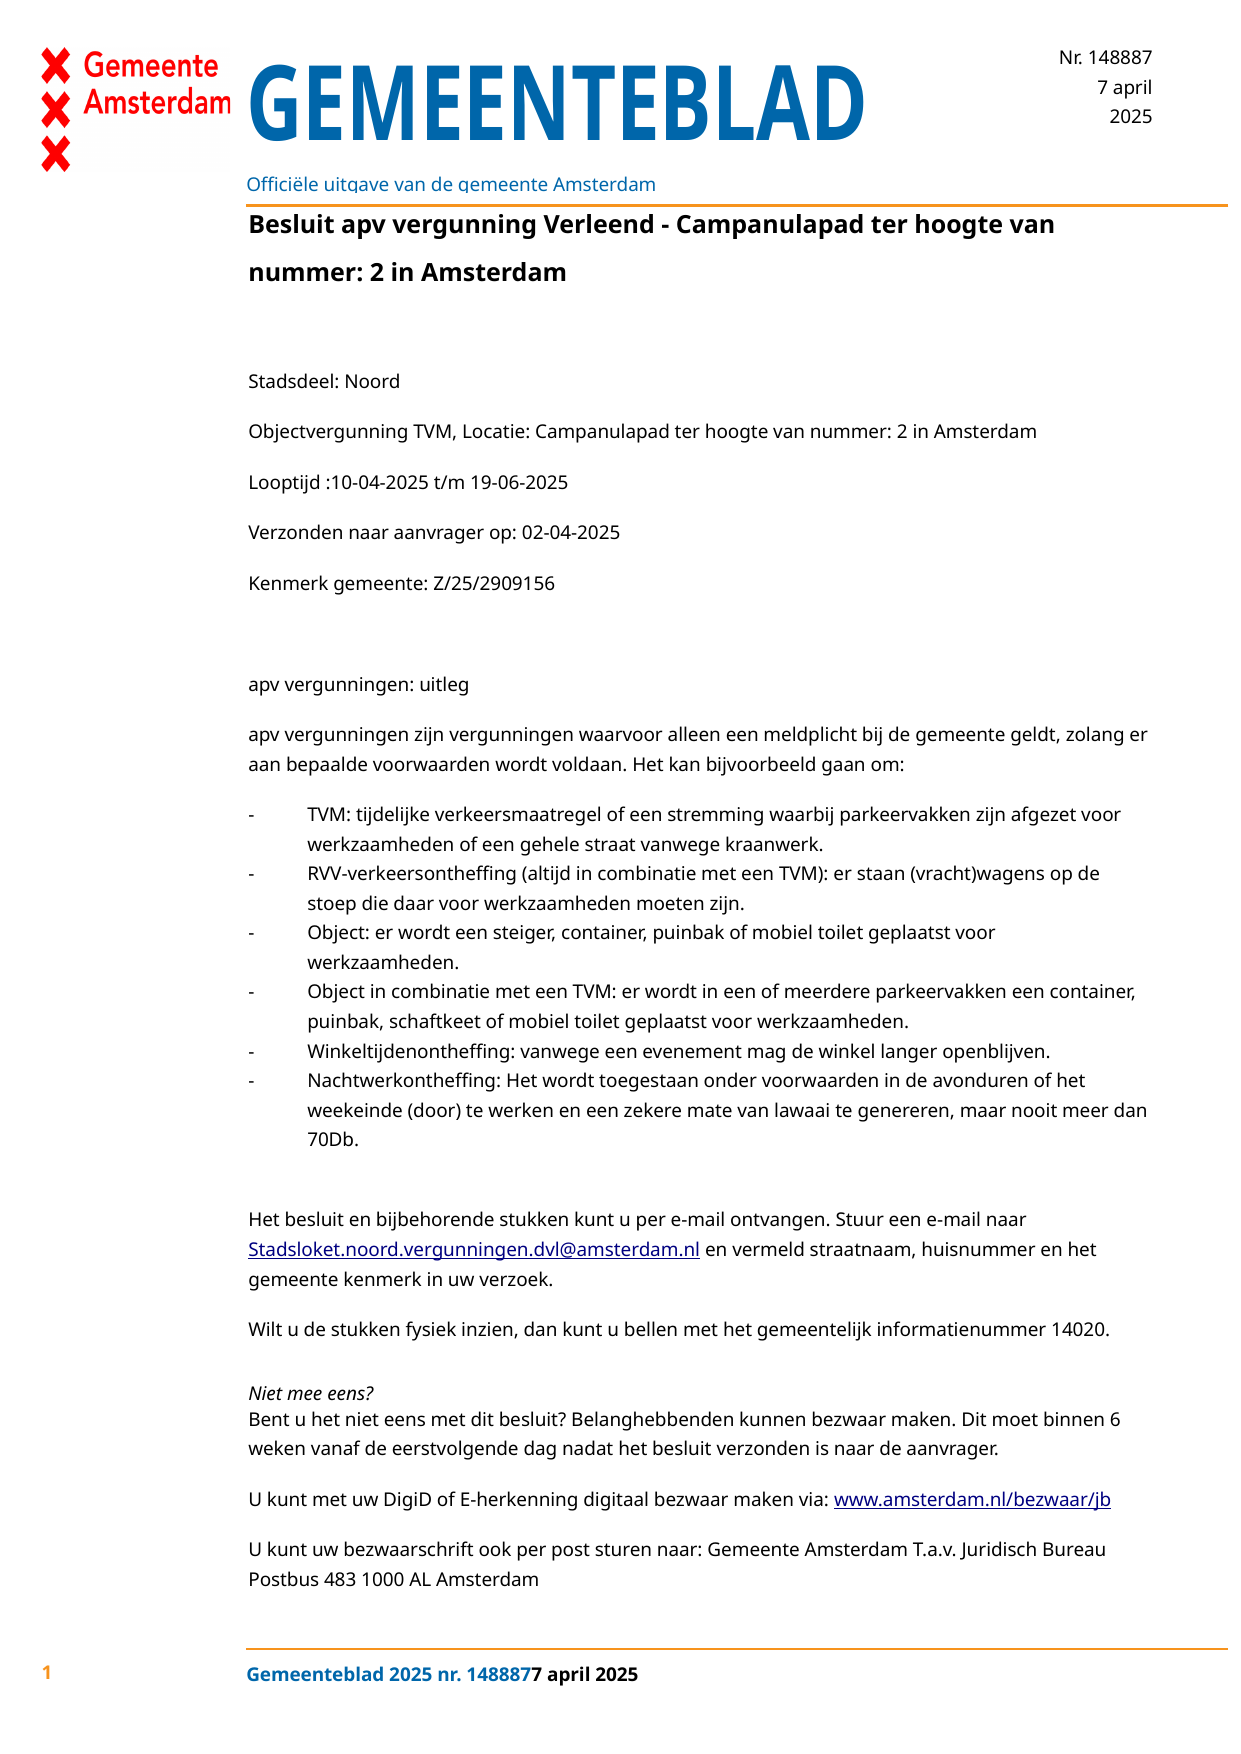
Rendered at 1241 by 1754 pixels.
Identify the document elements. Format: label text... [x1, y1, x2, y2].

text apv vergunningen: uitleg [248, 671, 1152, 697]
picture [41, 47, 231, 172]
text Looptijd :10-04-2025 t/m 19-06-2025 [248, 469, 1152, 495]
list Object: er wordt een steiger, container, puinbak of mobiel toilet geplaatst voor werkzaamheden. [248, 919, 1152, 975]
text apv vergunningen zijn vergunningen waarvoor alleen een meldplicht bij de gemeente geldt, zolang er aan bepaalde voorwaarden wordt voldaan. Het kan bijvoorbeeld gaan om: [248, 721, 1152, 777]
text Verzonden naar aanvrager op: 02-04-2025 [248, 519, 1152, 545]
text Wilt u de stukken fysiek inzien, dan kunt u bellen met het gemeentelijk informatienummer 14020. [248, 1316, 1152, 1342]
text Bent u het niet eens met dit besluit? Belanghebbenden kunnen bezwaar maken. Dit moet binnen 6 weken vanaf de eerstvolgende dag nadat het besluit verzonden is naar de aanvrager. [248, 1406, 1152, 1461]
list Winkeltijdenontheffing: vanwege een evenement mag de winkel langer openblijven. [248, 1038, 1152, 1064]
text Objectvergunning TVM, Locatie: Campanulapad ter hoogte van nummer: 2 in Amsterdam [248, 419, 1152, 444]
text Kenmerk gemeente: Z/25/2909156 [248, 570, 1152, 596]
text U kunt met uw DigiD of E-herkenning digitaal bezwaar maken via: www.amsterdam.nl/bezwaar/jb [248, 1486, 1152, 1512]
text Besluit apv vergunning Verleend - Campanulapad ter hoogte van nummer: 2 in Amsterdam [248, 207, 1152, 288]
text Stadsdeel: Noord [248, 368, 1152, 394]
text U kunt uw bezwaarschrift ook per post sturen naar: Gemeente Amsterdam T.a.v. Juridisch Bureau Postbus 483 1000 AL Amsterdam [248, 1536, 1152, 1592]
list RVV-verkeersontheffing (altijd in combinatie met een TVM): er staan (vracht)wagens op de stoep die daar voor werkzaamheden moeten zijn. [248, 860, 1152, 916]
list Object in combinatie met een TVM: er wordt in een of meerdere parkeervakken een container, puinbak, schaftkeet of mobiel toilet geplaatst voor werkzaamheden. [248, 979, 1152, 1034]
text Het besluit en bijbehorende stukken kunt u per e-mail ontvangen. Stuur een e-mail naar Stadsloket.noord.vergunningen.dvl@amsterdam.nl en vermeld straatnaam, huisnummer en het gemeente kenmerk in uw verzoek. [248, 1207, 1152, 1292]
text Niet mee eens? [248, 1380, 1152, 1406]
list Nachtwerkontheffing: Het wordt toegestaan onder voorwaarden in de avonduren of het weekeinde (door) te werken en een zekere mate van lawaai te genereren, maar nooit meer dan 70Db. [248, 1067, 1152, 1152]
list TVM: tijdelijke verkeersmaatregel of een stremming waarbij parkeervakken zijn afgezet voor werkzaamheden of een gehele straat vanwege kraanwerk. [248, 801, 1152, 857]
